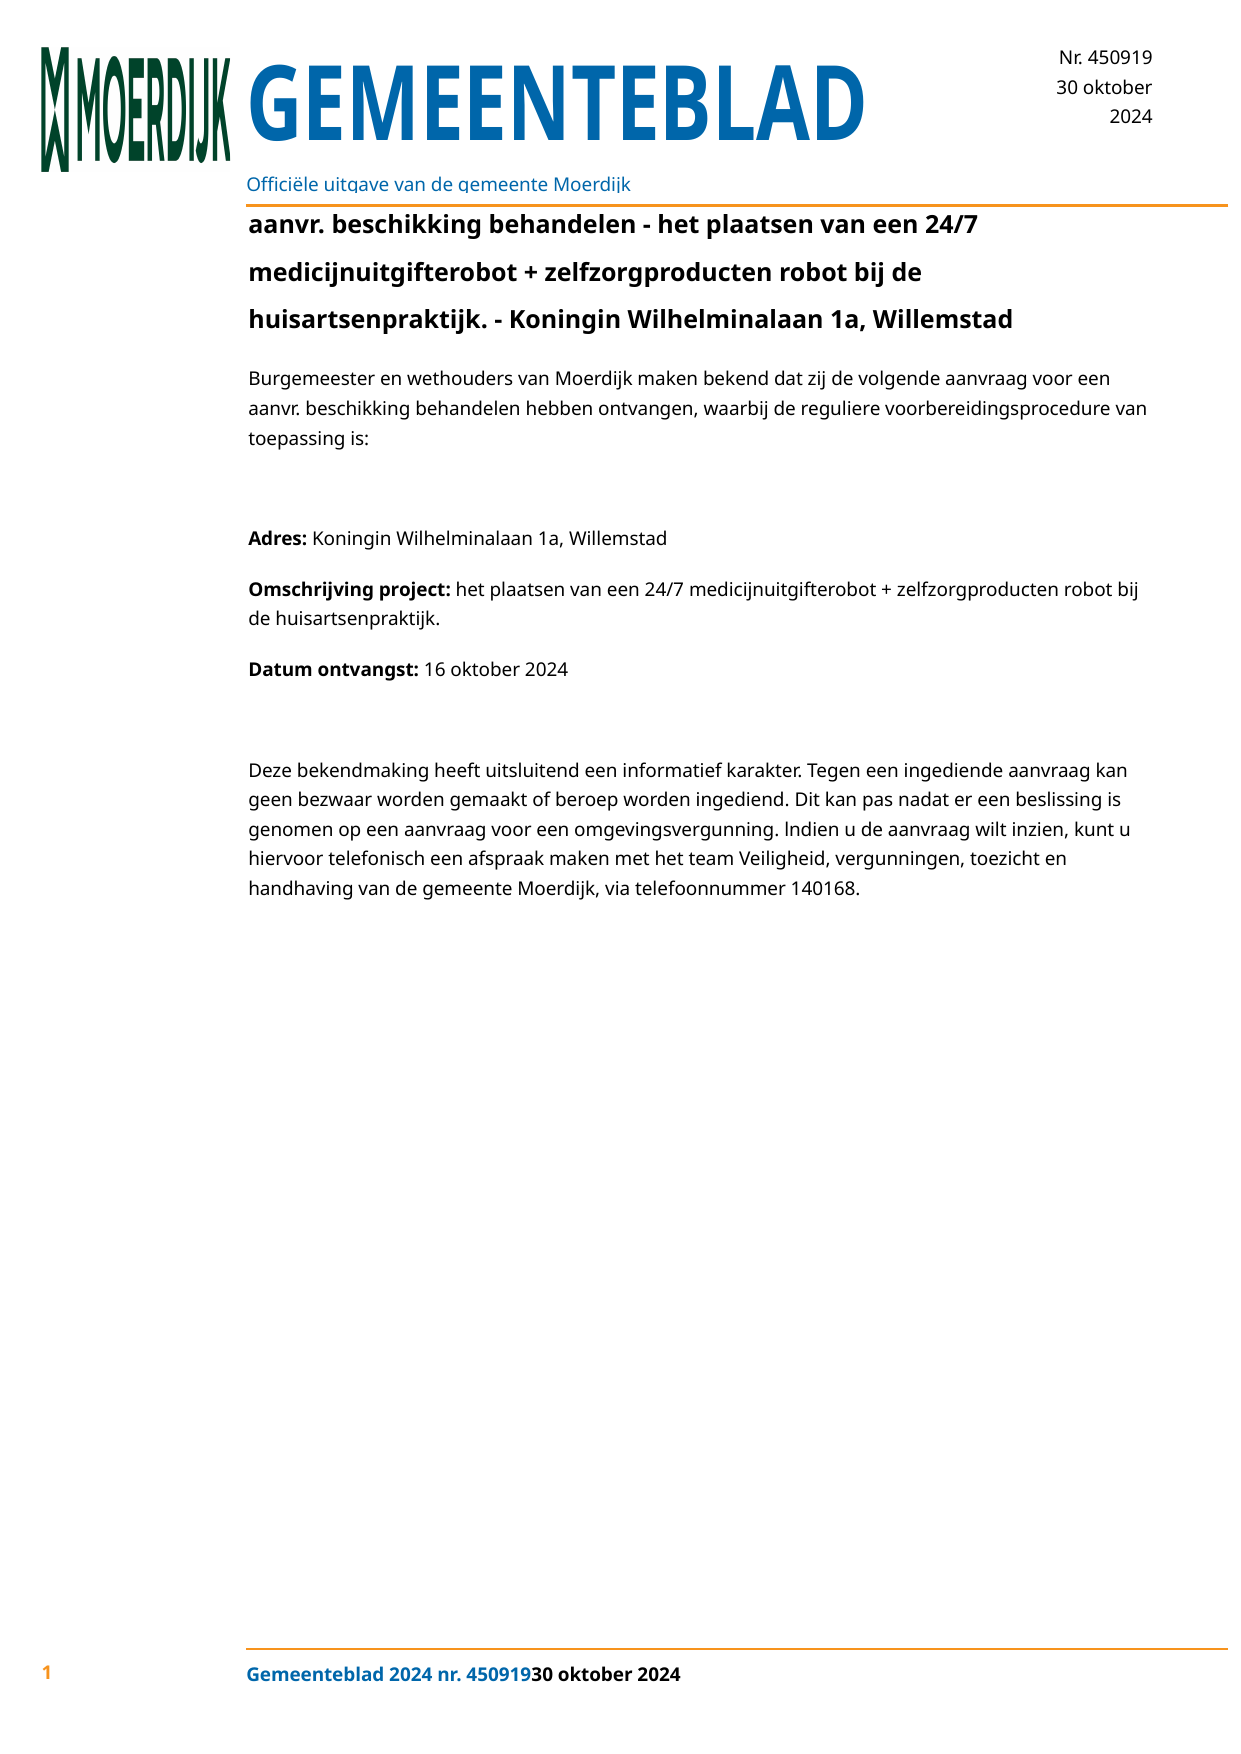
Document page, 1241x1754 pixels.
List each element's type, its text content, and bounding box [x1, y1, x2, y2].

text Datum ontvangst: 16 oktober 2024 [248, 656, 1152, 682]
text Adres: Koningin Wilhelminalaan 1a, Willemstad [248, 526, 1152, 551]
text aanvr. beschikking behandelen - het plaatsen van een 24/7 medicijnuitgifterobot + zelfzorgproducten robot bij de huisartsenpraktijk. - Koningin Wilhelminalaan 1a, Willemstad [248, 207, 1152, 336]
text Burgemeester en wethouders van Moerdijk maken bekend dat zij de volgende aanvraag voor een aanvr. beschikking behandelen hebben ontvangen, waarbij de reguliere voorbereidingsprocedure van toepassing is: [248, 366, 1152, 450]
text Deze bekendmaking heeft uitsluitend een informatief karakter. Tegen een ingediende aanvraag kan geen bezwaar worden gemaakt of beroep worden ingediend. Dit kan pas nadat er een beslissing is genomen op een aanvraag voor een omgevingsvergunning. lndien u de aanvraag wilt inzien, kunt u hiervoor telefonisch een afspraak maken met het team Veiligheid, vergunningen, toezicht en handhaving van de gemeente Moerdijk, via telefoonnummer 140168. [248, 757, 1152, 901]
text Omschrijving project: het plaatsen van een 24/7 medicijnuitgifterobot + zelfzorgproducten robot bij de huisartsenpraktijk. [248, 576, 1152, 631]
picture [41, 47, 231, 172]
